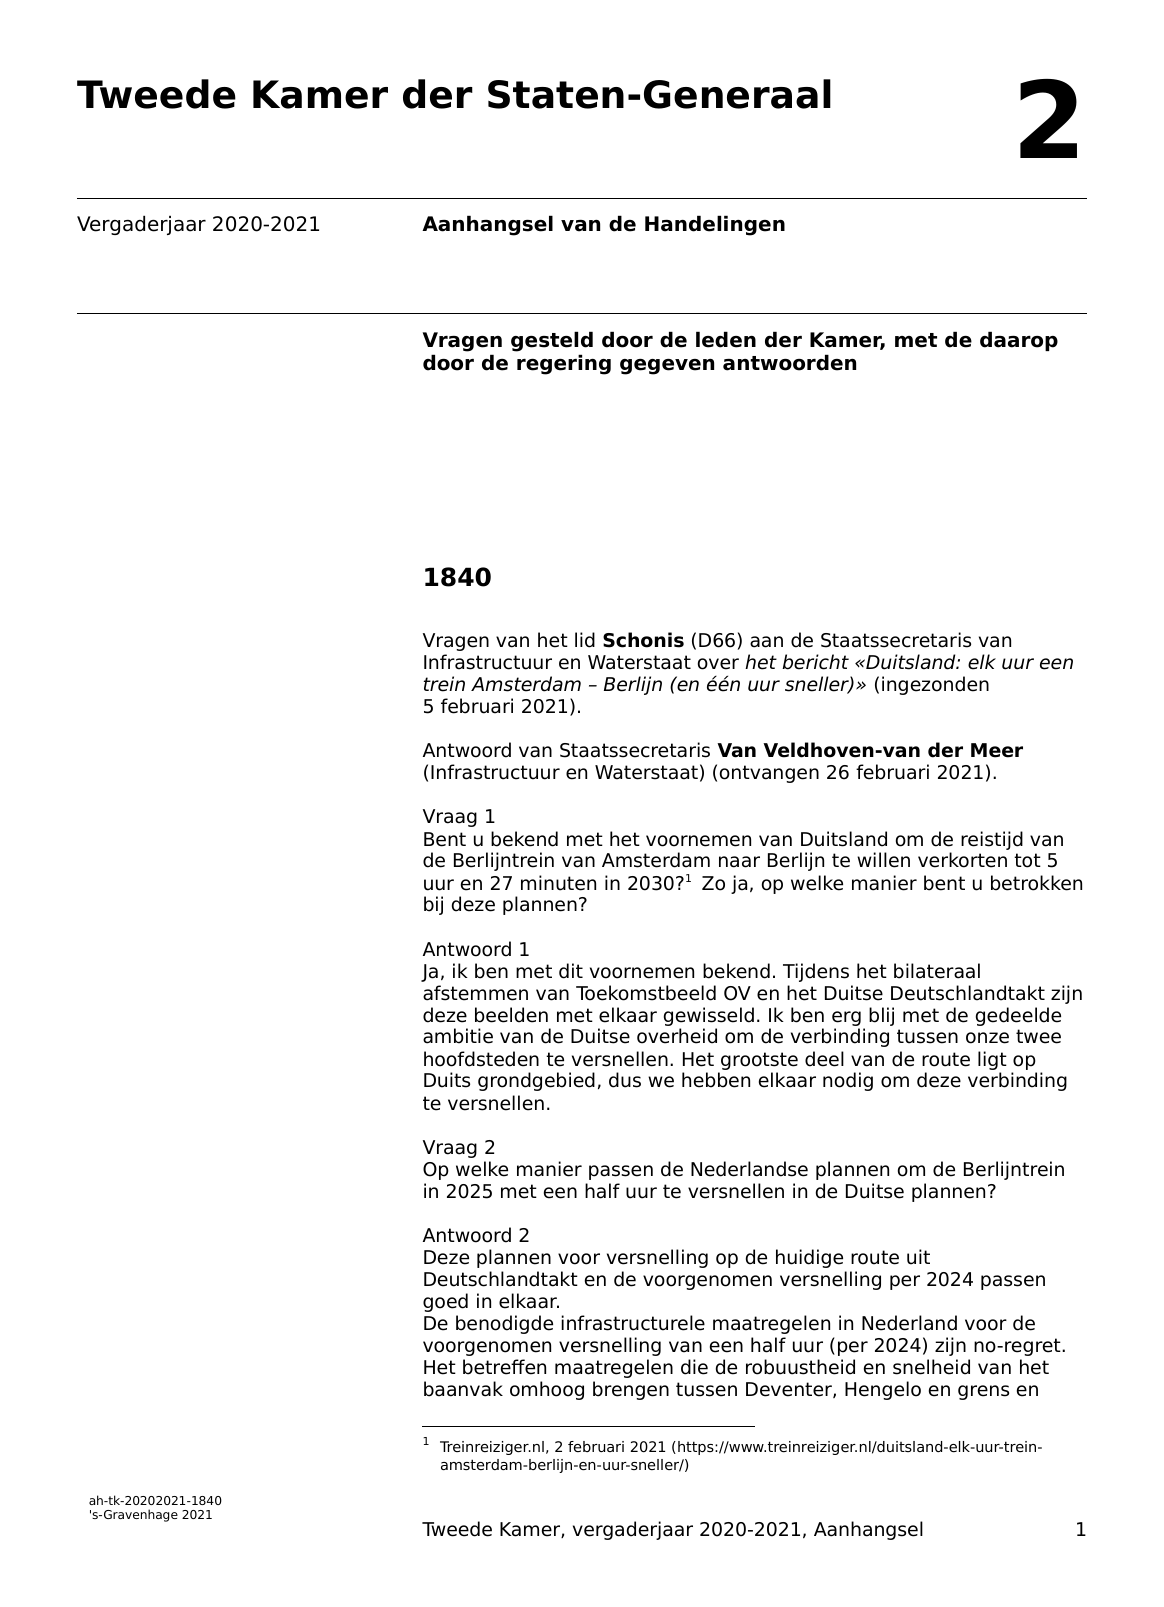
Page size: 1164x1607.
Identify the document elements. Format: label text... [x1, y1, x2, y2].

text Vraag 1 [422, 806, 1087, 828]
table_cell Aanhangsel van de Handelingen [422, 199, 1087, 313]
table_header 2 [886, 59, 1087, 198]
text 's-Gravenhage 2021 [88, 1508, 323, 1522]
text Op welke manier passen de Nederlandse plannen om de Berlijntrein in 2025 met een half uur te versnellen in de Duitse plannen? [422, 1158, 1087, 1202]
text Antwoord 2 [422, 1225, 1087, 1247]
table_cell Vragen gesteld door de leden der Kamer, met de daarop door de regering gegeven antwoorden [422, 314, 1087, 375]
table_header Tweede Kamer der Staten-Generaal [77, 59, 886, 198]
text Vraag 2 [422, 1137, 1087, 1158]
text ah-tk-20202021-1840 [88, 1494, 323, 1508]
text De benodigde infrastructurele maatregelen in Nederland voor de voorgenomen versnelling van een half uur (per 2024) zijn no-regret. Het betreffen maatregelen die de robuustheid en snelheid van het baanvak omhoog brengen tussen Deventer, Hengelo en grens en [422, 1313, 1087, 1401]
table_cell Vergaderjaar 2020-2021 [77, 199, 422, 313]
text 1840 [422, 563, 1087, 592]
text Antwoord van Staatssecretaris Van Veldhoven-van der Meer (Infrastructuur en Waterstaat) (ontvangen 26 februari 2021). [422, 740, 1087, 784]
text Antwoord 1 [422, 938, 1087, 961]
text Ja, ik ben met dit voornemen bekend. Tijdens het bilateraal afstemmen van Toekomstbeeld OV en het Duitse Deutschlandtakt zijn deze beelden met elkaar gewisseld. Ik ben erg blij met de gedeelde ambitie van de Duitse overheid om de verbinding tussen onze twee hoofdsteden te versnellen. Het grootste deel van de route ligt op Duits grondgebied, dus we hebben elkaar nodig om deze verbinding te versnellen. [422, 961, 1087, 1114]
text Bent u bekend met het voornemen van Duitsland om de reistijd van de Berlijntrein van Amsterdam naar Berlijn te willen verkorten tot 5 uur en 27 minuten in 2030? Zo ja, op welke manier bent u betrokken bij deze plannen? [422, 828, 1087, 916]
text Treinreiziger.nl, 2 februari 2021 (https://www.treinreiziger.nl/duitsland-elk-uur-trein-amsterdam-berlijn-en-uur-sneller/) [422, 1435, 1087, 1474]
table_cell [77, 314, 422, 375]
text Deze plannen voor versnelling op de huidige route uit Deutschlandtakt en de voorgenomen versnelling per 2024 passen goed in elkaar. [422, 1247, 1087, 1313]
text Vragen van het lid Schonis (D66) aan de Staatssecretaris van Infrastructuur en Waterstaat over het bericht «Duitsland: elk uur een trein Amsterdam – Berlijn (en één uur sneller)» (ingezonden 5 februari 2021). [422, 630, 1087, 718]
